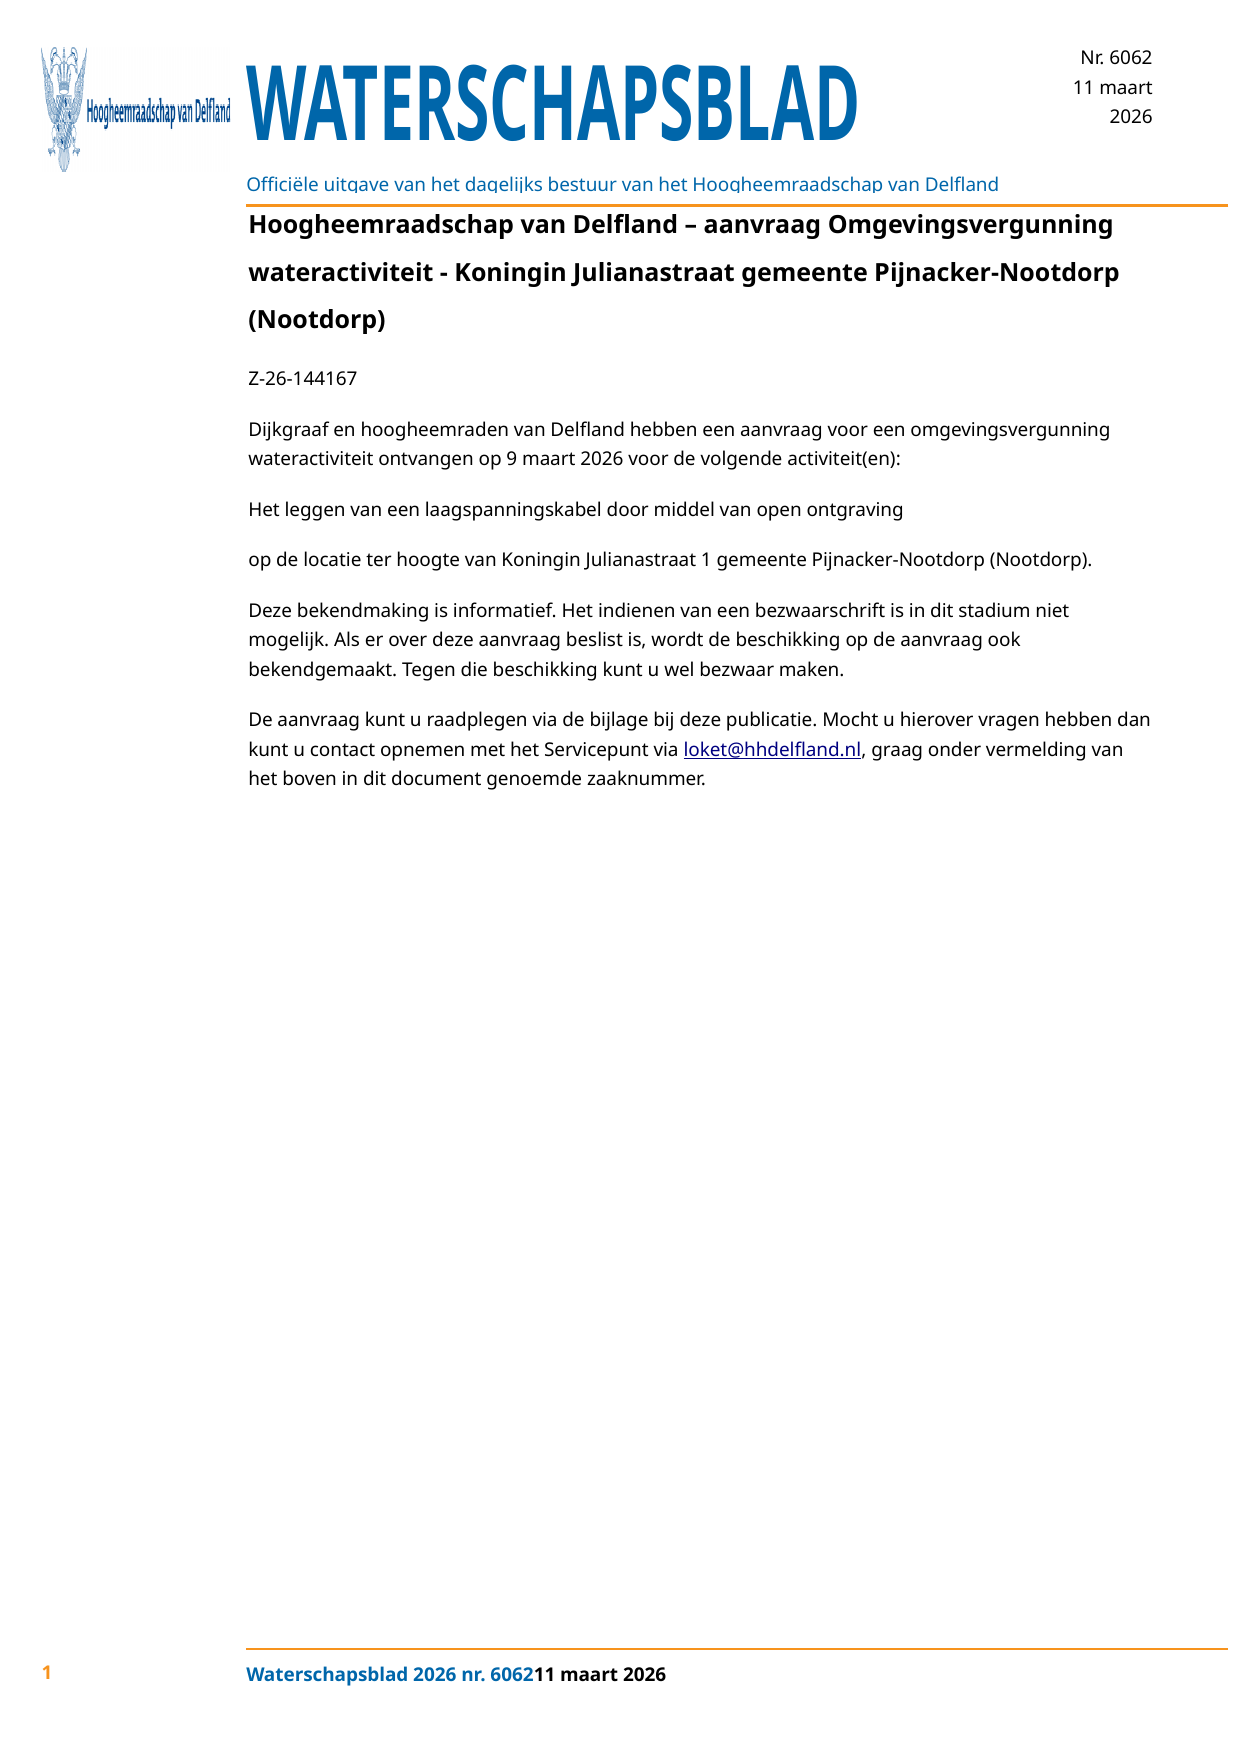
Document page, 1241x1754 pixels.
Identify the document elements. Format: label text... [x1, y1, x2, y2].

text Het leggen van een laagspanningskabel door middel van open ontgraving [248, 496, 1152, 522]
text Dijkgraaf en hoogheemraden van Delfland hebben een aanvraag voor een omgevingsvergunning wateractiviteit ontvangen op 9 maart 2026 voor de volgende activiteit(en): [248, 416, 1152, 471]
text op de locatie ter hoogte van Koningin Julianastraat 1 gemeente Pijnacker-Nootdorp (Nootdorp). [248, 546, 1152, 572]
text De aanvraag kunt u raadplegen via de bijlage bij deze publicatie. Mocht u hierover vragen hebben dan kunt u contact opnemen met het Servicepunt via loket@hhdelfland.nl, graag onder vermelding van het boven in dit document genoemde zaaknummer. [248, 706, 1152, 791]
text Deze bekendmaking is informatief. Het indienen van een bezwaarschrift is in dit stadium niet mogelijk. Als er over deze aanvraag beslist is, wordt de beschikking op de aanvraag ook bekendgemaakt. Tegen die beschikking kunt u wel bezwaar maken. [248, 597, 1152, 682]
text Hoogheemraadschap van Delfland – aanvraag Omgevingsvergunning wateractiviteit - Koningin Julianastraat gemeente Pijnacker-Nootdorp (Nootdorp) [248, 207, 1152, 336]
picture [41, 47, 231, 172]
text Z-26-144167 [248, 366, 1152, 391]
